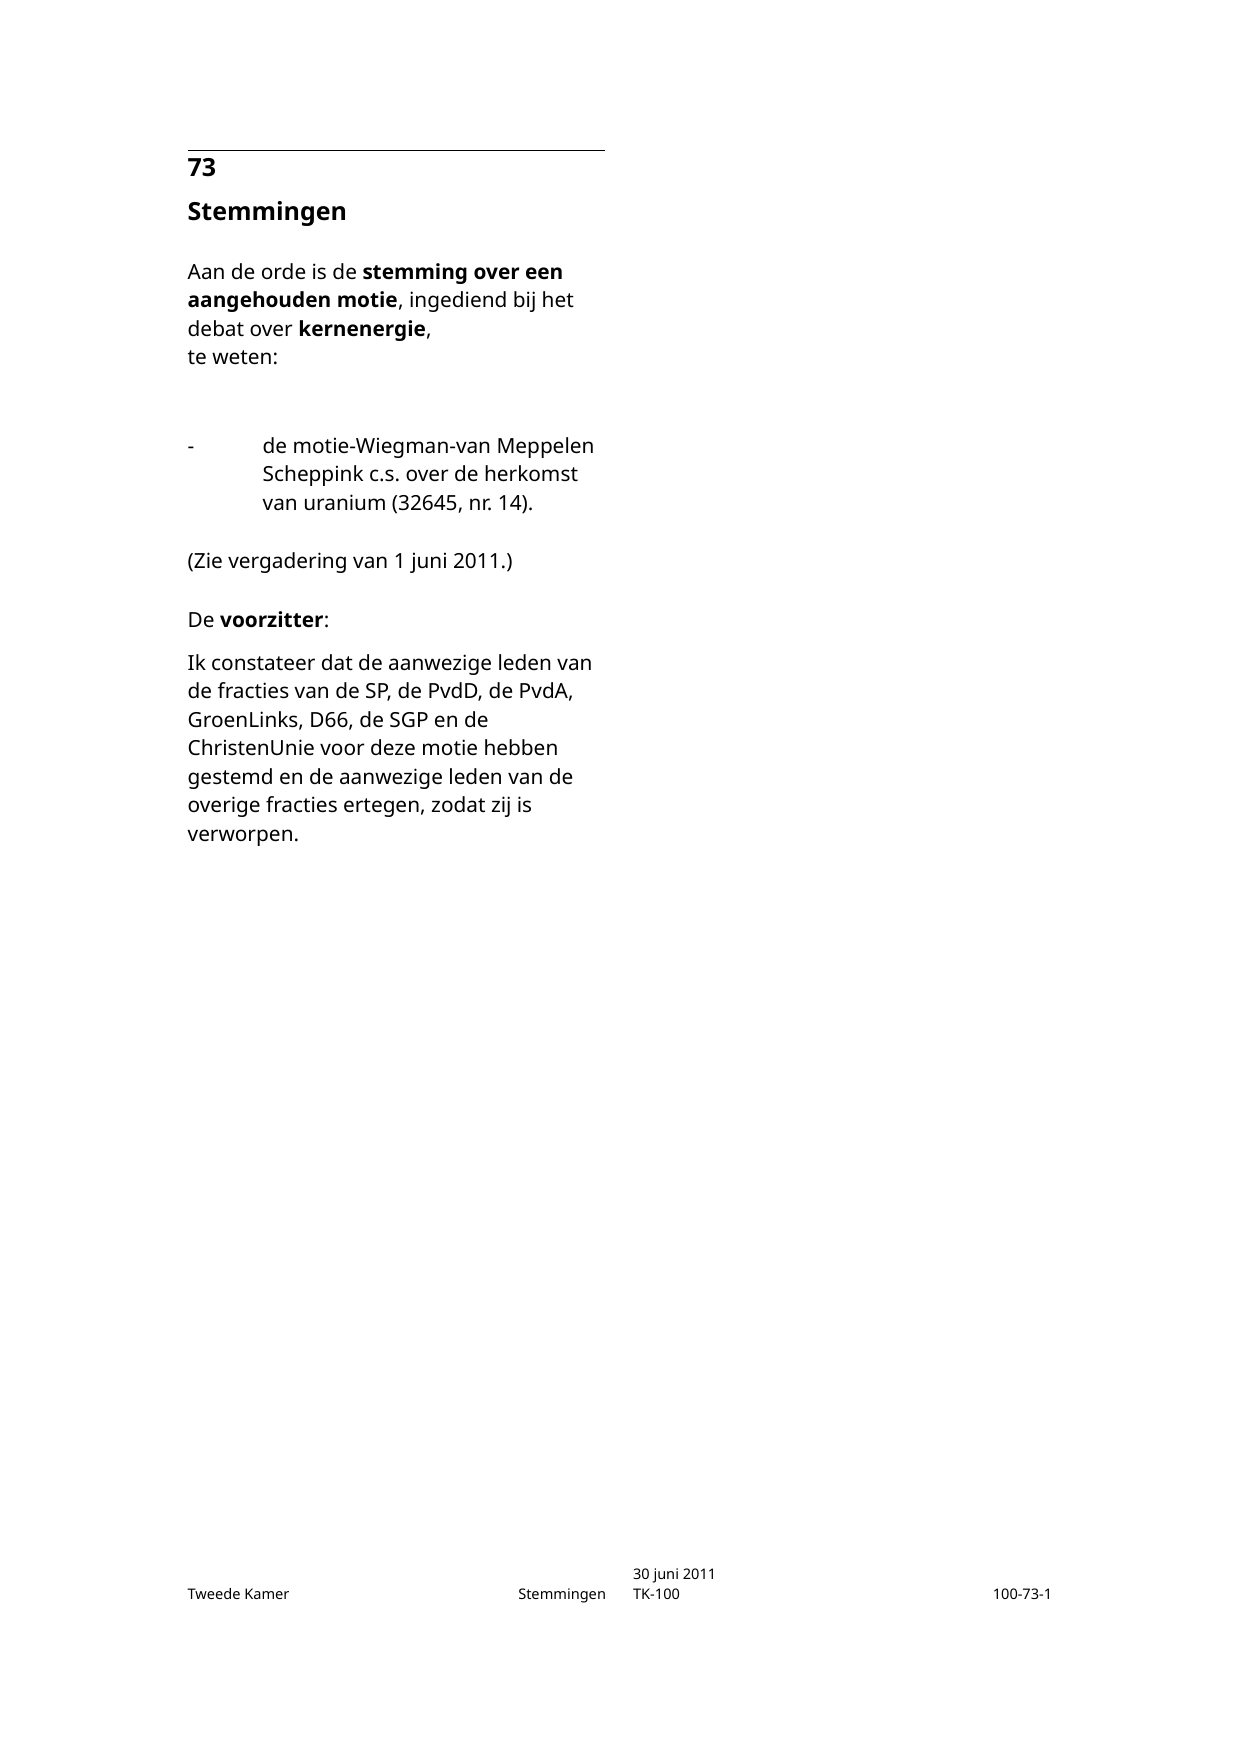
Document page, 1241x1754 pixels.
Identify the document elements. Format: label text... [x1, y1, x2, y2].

text te weten: [187, 342, 605, 371]
text Ik constateer dat de aanwezige leden van de fracties van de SP, de PvdD, de PvdA, GroenLinks, D66, de SGP en de ChristenUnie voor deze motie hebben gestemd en de aanwezige leden van de overige fracties ertegen, zodat zij is verworpen. [187, 648, 605, 847]
text De voorzitter: [187, 605, 605, 633]
list de motie-Wiegman-van Meppelen Scheppink c.s. over de herkomst van uranium (32645, nr. 14). [187, 431, 605, 516]
text Stemmingen [187, 193, 605, 227]
text 73 [187, 151, 605, 184]
text (Zie vergadering van 1 juni 2011.) [187, 546, 605, 575]
text Aan de orde is de stemming over een aangehouden motie, ingediend bij het debat over kernenergie, [187, 257, 605, 342]
